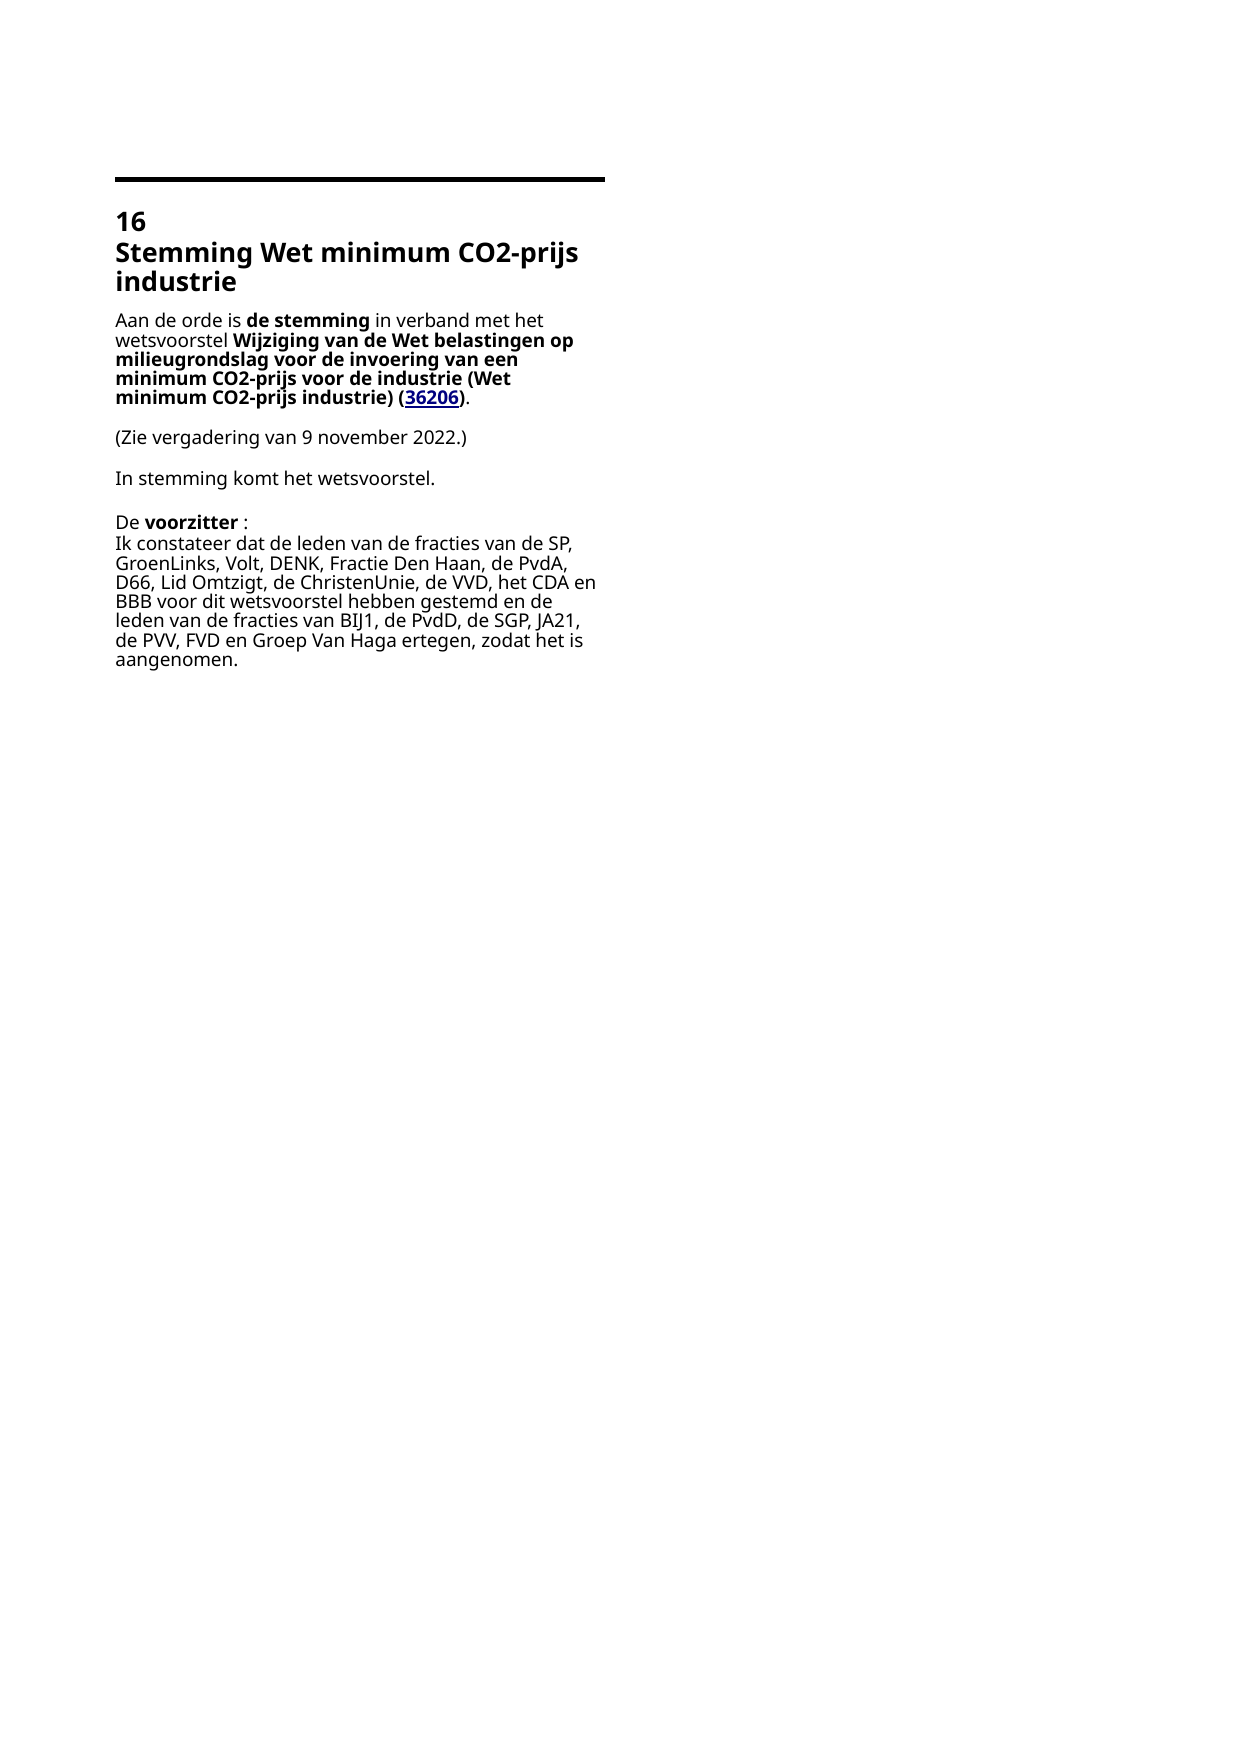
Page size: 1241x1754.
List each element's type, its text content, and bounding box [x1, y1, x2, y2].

text (Zie vergadering van 9 november 2022.) [115, 429, 605, 449]
text Aan de orde is de stemming in verband met het wetsvoorstel Wijziging van de Wet belastingen op milieugrondslag voor de invoering van een minimum CO2-prijs voor de industrie (Wet minimum CO2-prijs industrie) (36206). [115, 312, 605, 409]
text 16 [115, 203, 605, 239]
text Stemming Wet minimum CO2-prijs industrie [115, 239, 605, 312]
text In stemming komt het wetsvoorstel. [115, 469, 605, 489]
text Ik constateer dat de leden van de fracties van de SP, GroenLinks, Volt, DENK, Fractie Den Haan, de PvdA, D66, Lid Omtzigt, de ChristenUnie, de VVD, het CDA en BBB voor dit wetsvoorstel hebben gestemd en de leden van de fracties van BIJ1, de PvdD, de SGP, JA21, de PVV, FVD en Groep Van Haga ertegen, zodat het is aangenomen. [115, 535, 605, 670]
text De voorzitter : [115, 509, 605, 535]
